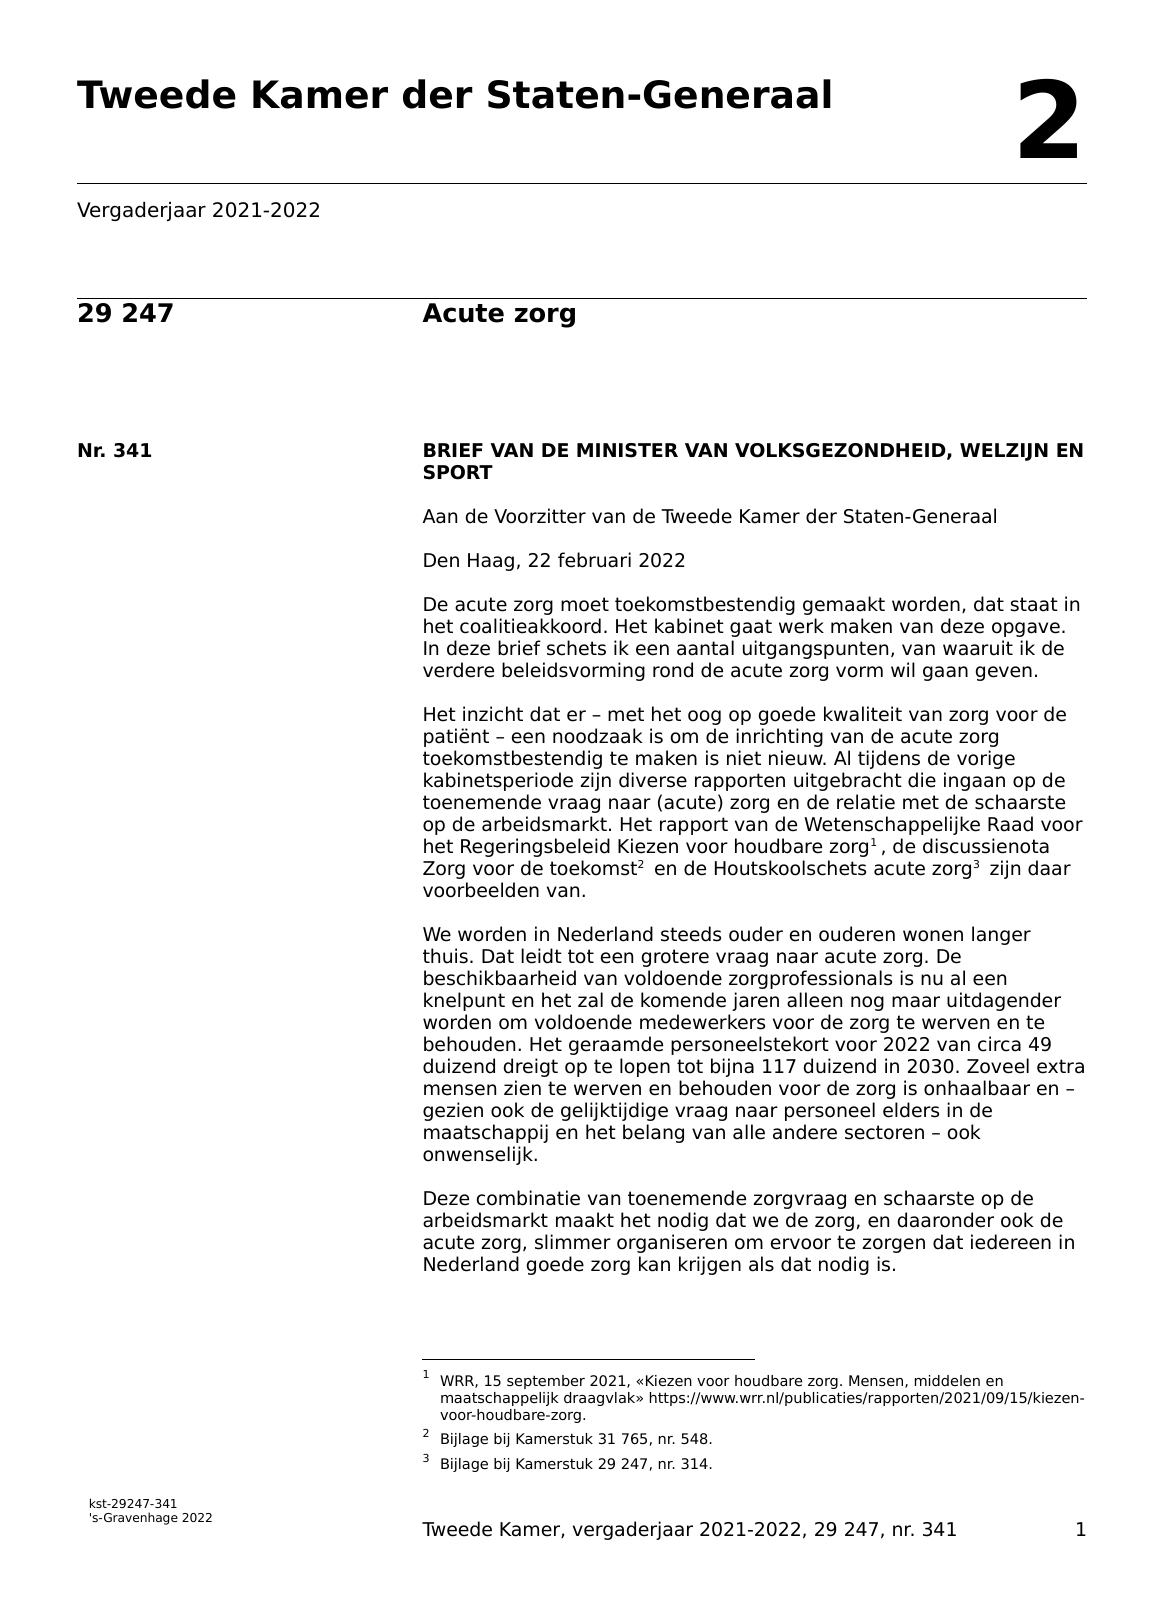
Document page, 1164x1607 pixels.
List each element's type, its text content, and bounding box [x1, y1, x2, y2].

text Bijlage bij Kamerstuk 29 247, nr. 314. [422, 1452, 1087, 1474]
table_cell Vergaderjaar 2021-2022 [77, 184, 1087, 298]
table_header Tweede Kamer der Staten-Generaal [77, 59, 886, 183]
text kst-29247-341 [88, 1497, 323, 1511]
text We worden in Nederland steeds ouder en ouderen wonen langer thuis. Dat leidt tot een grotere vraag naar acute zorg. De beschikbaarheid van voldoende zorgprofessionals is nu al een knelpunt en het zal de komende jaren alleen nog maar uitdagender worden om voldoende medewerkers voor de zorg te werven en te behouden. Het geraamde personeelstekort voor 2022 van circa 49 duizend dreigt op te lopen tot bijna 117 duizend in 2030. Zoveel extra mensen zien te werven en behouden voor de zorg is onhaalbaar en – gezien ook de gelijktijdige vraag naar personeel elders in de maatschappij en het belang van alle andere sectoren – ook onwenselijk. [422, 924, 1087, 1166]
text 's-Gravenhage 2022 [88, 1511, 323, 1525]
text Den Haag, 22 februari 2022 [422, 550, 1087, 572]
text WRR, 15 september 2021, «Kiezen voor houdbare zorg. Mensen, middelen en maatschappelijk draagvlak» https://www.wrr.nl/publicaties/rapporten/2021/09/15/kiezen-voor-houdbare-zorg. [422, 1368, 1087, 1424]
text Deze combinatie van toenemende zorgvraag en schaarste op de arbeidsmarkt maakt het nodig dat we de zorg, en daaronder ook de acute zorg, slimmer organiseren om ervoor te zorgen dat iedereen in Nederland goede zorg kan krijgen als dat nodig is. [422, 1188, 1087, 1276]
text Het inzicht dat er – met het oog op goede kwaliteit van zorg voor de patiënt – een noodzaak is om de inrichting van de acute zorg toekomstbestendig te maken is niet nieuw. Al tijdens de vorige kabinetsperiode zijn diverse rapporten uitgebracht die ingaan op de toenemende vraag naar (acute) zorg en de relatie met de schaarste op de arbeidsmarkt. Het rapport van de Wetenschappelijke Raad voor het Regeringsbeleid Kiezen voor houdbare zorg, de discussienota Zorg voor de toekomst en de Houtskoolschets acute zorg zijn daar voorbeelden van. [422, 704, 1087, 902]
table_header 2 [886, 59, 1087, 183]
text Aan de Voorzitter van de Tweede Kamer der Staten-Generaal [422, 506, 1087, 528]
subtitle 29 247 Acute zorg [77, 299, 1087, 329]
text Bijlage bij Kamerstuk 31 765, nr. 548. [422, 1427, 1087, 1449]
subtitle Nr. 341 BRIEF VAN DE MINISTER VAN VOLKSGEZONDHEID, WELZIJN EN SPORT [77, 440, 1087, 484]
text De acute zorg moet toekomstbestendig gemaakt worden, dat staat in het coalitieakkoord. Het kabinet gaat werk maken van deze opgave. In deze brief schets ik een aantal uitgangspunten, van waaruit ik de verdere beleidsvorming rond de acute zorg vorm wil gaan geven. [422, 594, 1087, 682]
